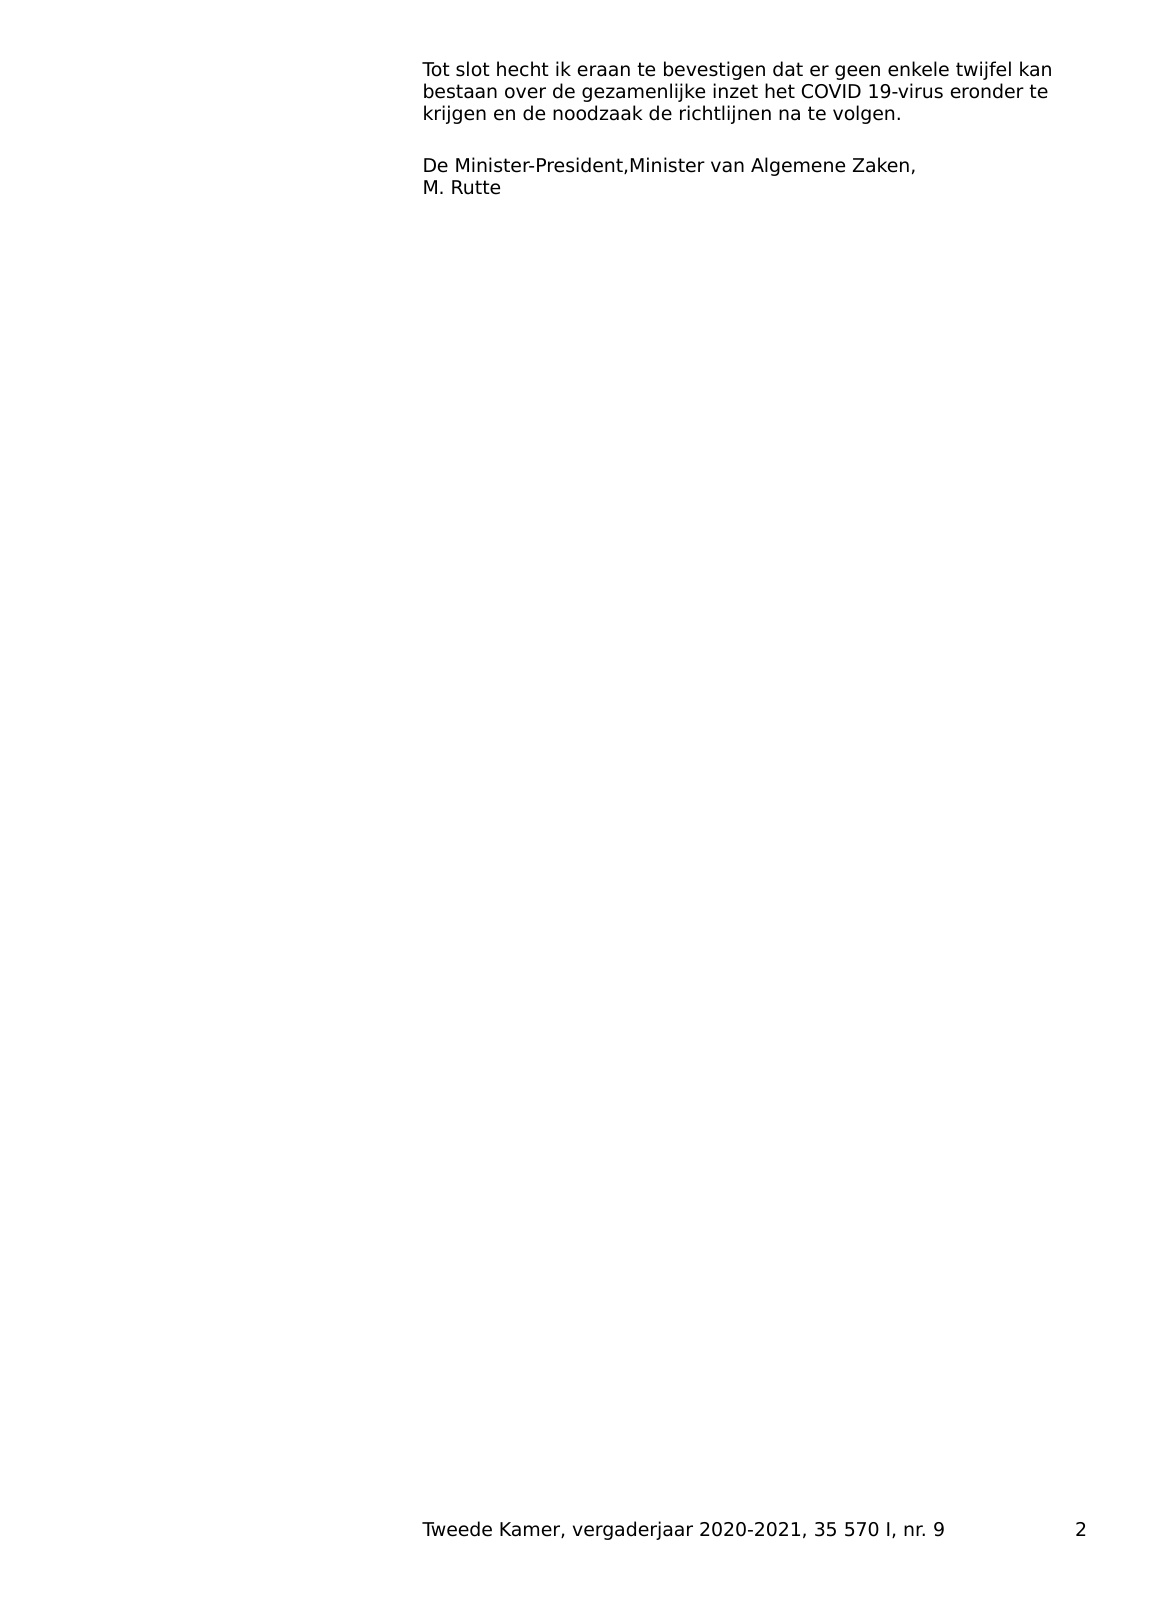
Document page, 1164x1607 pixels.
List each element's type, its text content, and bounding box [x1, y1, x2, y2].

text Tot slot hecht ik eraan te bevestigen dat er geen enkele twijfel kan bestaan over de gezamenlijke inzet het COVID 19-virus eronder te krijgen en de noodzaak de richtlijnen na te volgen. [422, 59, 1087, 125]
text De Minister-President,Minister van Algemene Zaken, M. Rutte [422, 155, 1087, 199]
